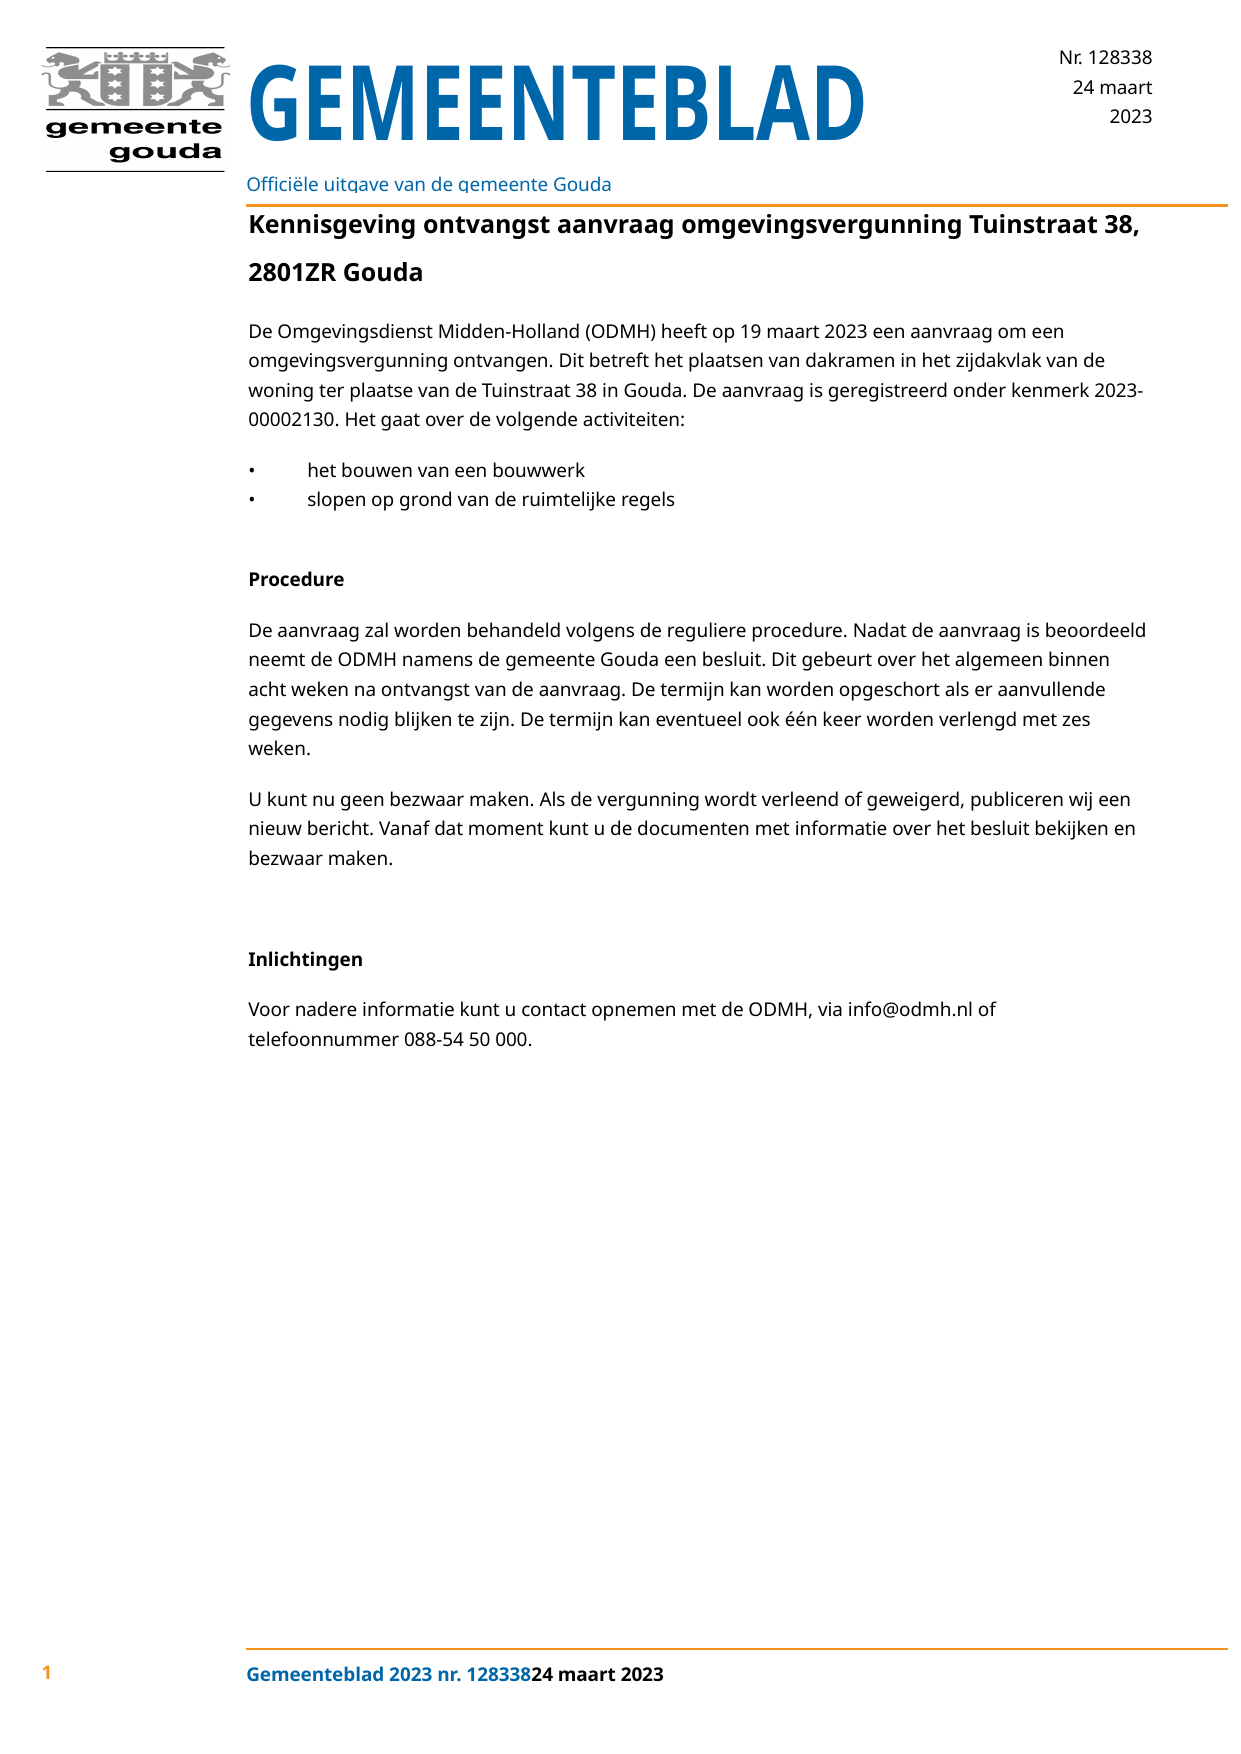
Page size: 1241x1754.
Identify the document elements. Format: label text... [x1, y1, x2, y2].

text De Omgevingsdienst Midden-Holland (ODMH) heeft op 19 maart 2023 een aanvraag om een omgevingsvergunning ontvangen. Dit betreft het plaatsen van dakramen in het zijdakvlak van de woning ter plaatse van de Tuinstraat 38 in Gouda. De aanvraag is geregistreerd onder kenmerk 2023-00002130. Het gaat over de volgende activiteiten: [248, 318, 1152, 432]
list het bouwen van een bouwwerk [248, 457, 1152, 483]
picture [41, 47, 231, 172]
text U kunt nu geen bezwaar maken. Als de vergunning wordt verleend of geweigerd, publiceren wij een nieuw bericht. Vanaf dat moment kunt u de documenten met informatie over het besluit bekijken en bezwaar maken. [248, 786, 1152, 871]
text De aanvraag zal worden behandeld volgens de reguliere procedure. Nadat de aanvraag is beoordeeld neemt de ODMH namens de gemeente Gouda een besluit. Dit gebeurt over het algemeen binnen acht weken na ontvangst van de aanvraag. De termijn kan worden opgeschort als er aanvullende gegevens nodig blijken te zijn. De termijn kan eventueel ook één keer worden verlengd met zes weken. [248, 617, 1152, 761]
list slopen op grond van de ruimtelijke regels [248, 487, 1152, 512]
text Procedure [248, 567, 1152, 592]
text Inlichtingen [248, 946, 1152, 972]
text Voor nadere informatie kunt u contact opnemen met de ODMH, via info@odmh.nl of telefoonnummer 088-54 50 000. [248, 996, 1152, 1052]
text Kennisgeving ontvangst aanvraag omgevingsvergunning Tuinstraat 38, 2801ZR Gouda [248, 207, 1152, 288]
